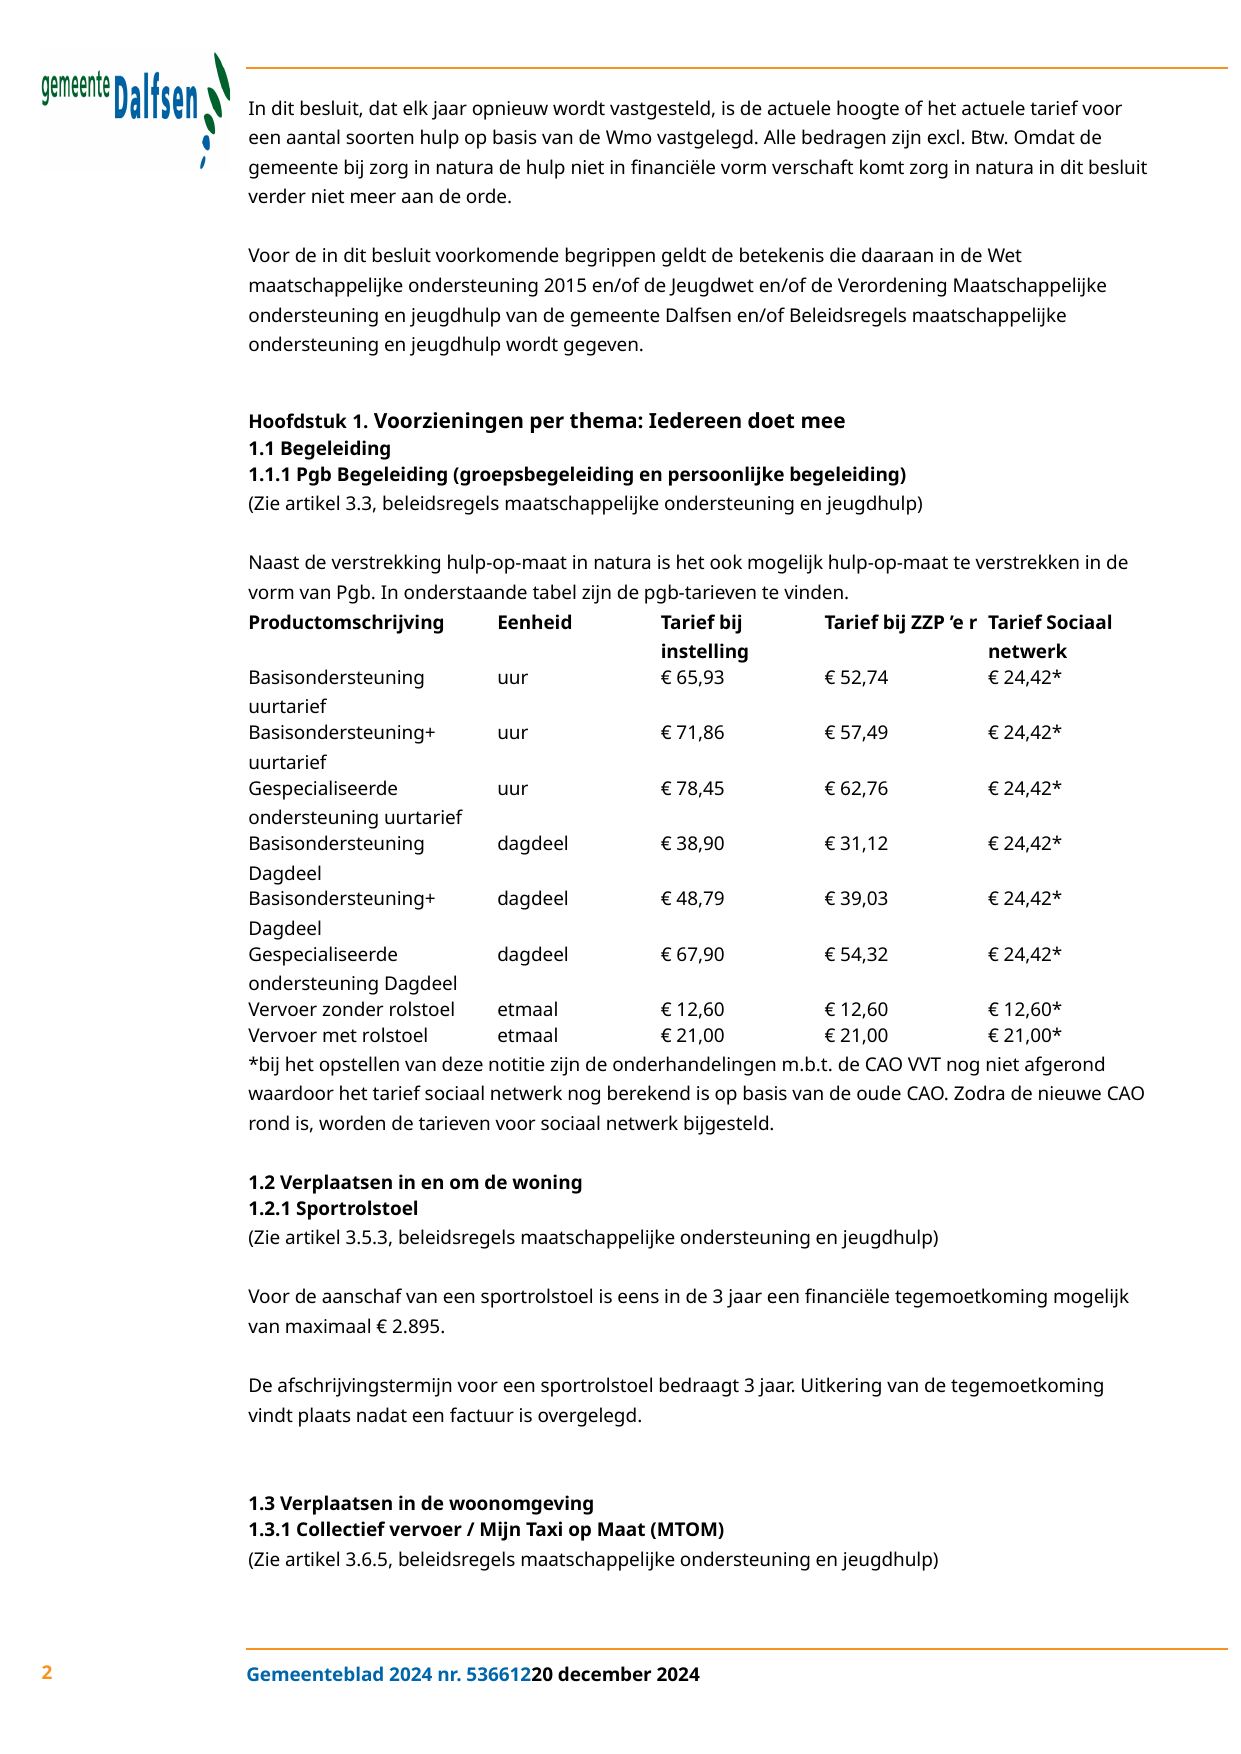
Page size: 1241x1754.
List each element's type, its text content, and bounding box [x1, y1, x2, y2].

table_cell uur [497, 775, 661, 830]
table_cell € 24,42* [988, 941, 1152, 996]
table_cell € 71,86 [661, 720, 824, 775]
table_cell Gespecialiseerde ondersteuning uurtarief [248, 775, 497, 830]
text (Zie artikel 3.6.5, beleidsregels maatschappelijke ondersteuning en jeugdhulp) [248, 1546, 1152, 1572]
table_cell € 38,90 [661, 830, 824, 885]
table_cell dagdeel [497, 830, 661, 885]
text (Zie artikel 3.3, beleidsregels maatschappelijke ondersteuning en jeugdhulp) [248, 490, 1152, 516]
table_cell € 57,49 [824, 720, 988, 775]
table_cell € 78,45 [661, 775, 824, 830]
table_header Tarief bij ZZP ’e r [824, 609, 988, 664]
table_header Tarief Sociaal netwerk [988, 609, 1152, 664]
text 1.2 Verplaatsen in en om de woning [248, 1169, 1152, 1195]
table_cell Basisondersteuning+ uurtarief [248, 720, 497, 775]
table_cell € 24,42* [988, 664, 1152, 719]
table_cell Basisondersteuning Dagdeel [248, 830, 497, 885]
table_cell Basisondersteuning+ Dagdeel [248, 885, 497, 941]
table_cell € 12,60 [824, 996, 988, 1022]
table_cell Vervoer met rolstoel [248, 1022, 497, 1047]
table_header Eenheid [497, 609, 661, 664]
table_cell € 21,00* [988, 1022, 1152, 1047]
text Naast de verstrekking hulp-op-maat in natura is het ook mogelijk hulp-op-maat te verstrekken in de vorm van Pgb. In onderstaande tabel zijn de pgb-tarieven te vinden. [248, 549, 1152, 605]
table_cell € 21,00 [661, 1022, 824, 1047]
table_cell Vervoer zonder rolstoel [248, 996, 497, 1022]
table_cell € 54,32 [824, 941, 988, 996]
text 1.3.1 Collectief vervoer / Mijn Taxi op Maat (MTOM) [248, 1516, 1152, 1542]
table_cell € 67,90 [661, 941, 824, 996]
table_cell Basisondersteuning uurtarief [248, 664, 497, 719]
table_cell etmaal [497, 1022, 661, 1047]
text In dit besluit, dat elk jaar opnieuw wordt vastgesteld, is de actuele hoogte of het actuele tarief voor een aantal soorten hulp op basis van de Wmo vastgelegd. Alle bedragen zijn excl. Btw. Omdat de gemeente bij zorg in natura de hulp niet in financiële vorm verschaft komt zorg in natura in dit besluit verder niet meer aan de orde. [248, 95, 1152, 209]
table_cell € 24,42* [988, 720, 1152, 775]
table_cell € 62,76 [824, 775, 988, 830]
picture [41, 47, 231, 172]
table_cell € 24,42* [988, 885, 1152, 941]
table_cell € 31,12 [824, 830, 988, 885]
table_cell dagdeel [497, 941, 661, 996]
text De afschrijvingstermijn voor een sportrolstoel bedraagt 3 jaar. Uitkering van de tegemoetkoming vindt plaats nadat een factuur is overgelegd. [248, 1372, 1152, 1428]
table_header Productomschrijving [248, 609, 497, 664]
text Hoofdstuk 1. Voorzieningen per thema: Iedereen doet mee [248, 407, 1152, 435]
table_cell € 24,42* [988, 775, 1152, 830]
table_cell dagdeel [497, 885, 661, 941]
table_header Tarief bij instelling [661, 609, 824, 664]
table_cell uur [497, 664, 661, 719]
table_cell € 12,60* [988, 996, 1152, 1022]
table_cell € 39,03 [824, 885, 988, 941]
table_cell etmaal [497, 996, 661, 1022]
text *bij het opstellen van deze notitie zijn de onderhandelingen m.b.t. de CAO VVT nog niet afgerond waardoor het tarief sociaal netwerk nog berekend is op basis van de oude CAO. Zodra de nieuwe CAO rond is, worden de tarieven voor sociaal netwerk bijgesteld. [248, 1051, 1152, 1136]
text 1.2.1 Sportrolstoel [248, 1195, 1152, 1221]
text 1.1 Begeleiding [248, 435, 1152, 461]
table_cell € 21,00 [824, 1022, 988, 1047]
text 1.1.1 Pgb Begeleiding (groepsbegeleiding en persoonlijke begeleiding) [248, 461, 1152, 487]
table_cell € 65,93 [661, 664, 824, 719]
text 1.3 Verplaatsen in de woonomgeving [248, 1491, 1152, 1516]
text Voor de in dit besluit voorkomende begrippen geldt de betekenis die daaraan in de Wet maatschappelijke ondersteuning 2015 en/of de Jeugdwet en/of de Verordening Maatschappelijke ondersteuning en jeugdhulp van de gemeente Dalfsen en/of Beleidsregels maatschappelijke ondersteuning en jeugdhulp wordt gegeven. [248, 243, 1152, 357]
table_cell € 12,60 [661, 996, 824, 1022]
table_cell uur [497, 720, 661, 775]
table_cell € 52,74 [824, 664, 988, 719]
table_cell € 24,42* [988, 830, 1152, 885]
text (Zie artikel 3.5.3, beleidsregels maatschappelijke ondersteuning en jeugdhulp) [248, 1224, 1152, 1250]
table_cell Gespecialiseerde ondersteuning Dagdeel [248, 941, 497, 996]
table_cell € 48,79 [661, 885, 824, 941]
text Voor de aanschaf van een sportrolstoel is eens in de 3 jaar een financiële tegemoetkoming mogelijk van maximaal € 2.895. [248, 1283, 1152, 1339]
